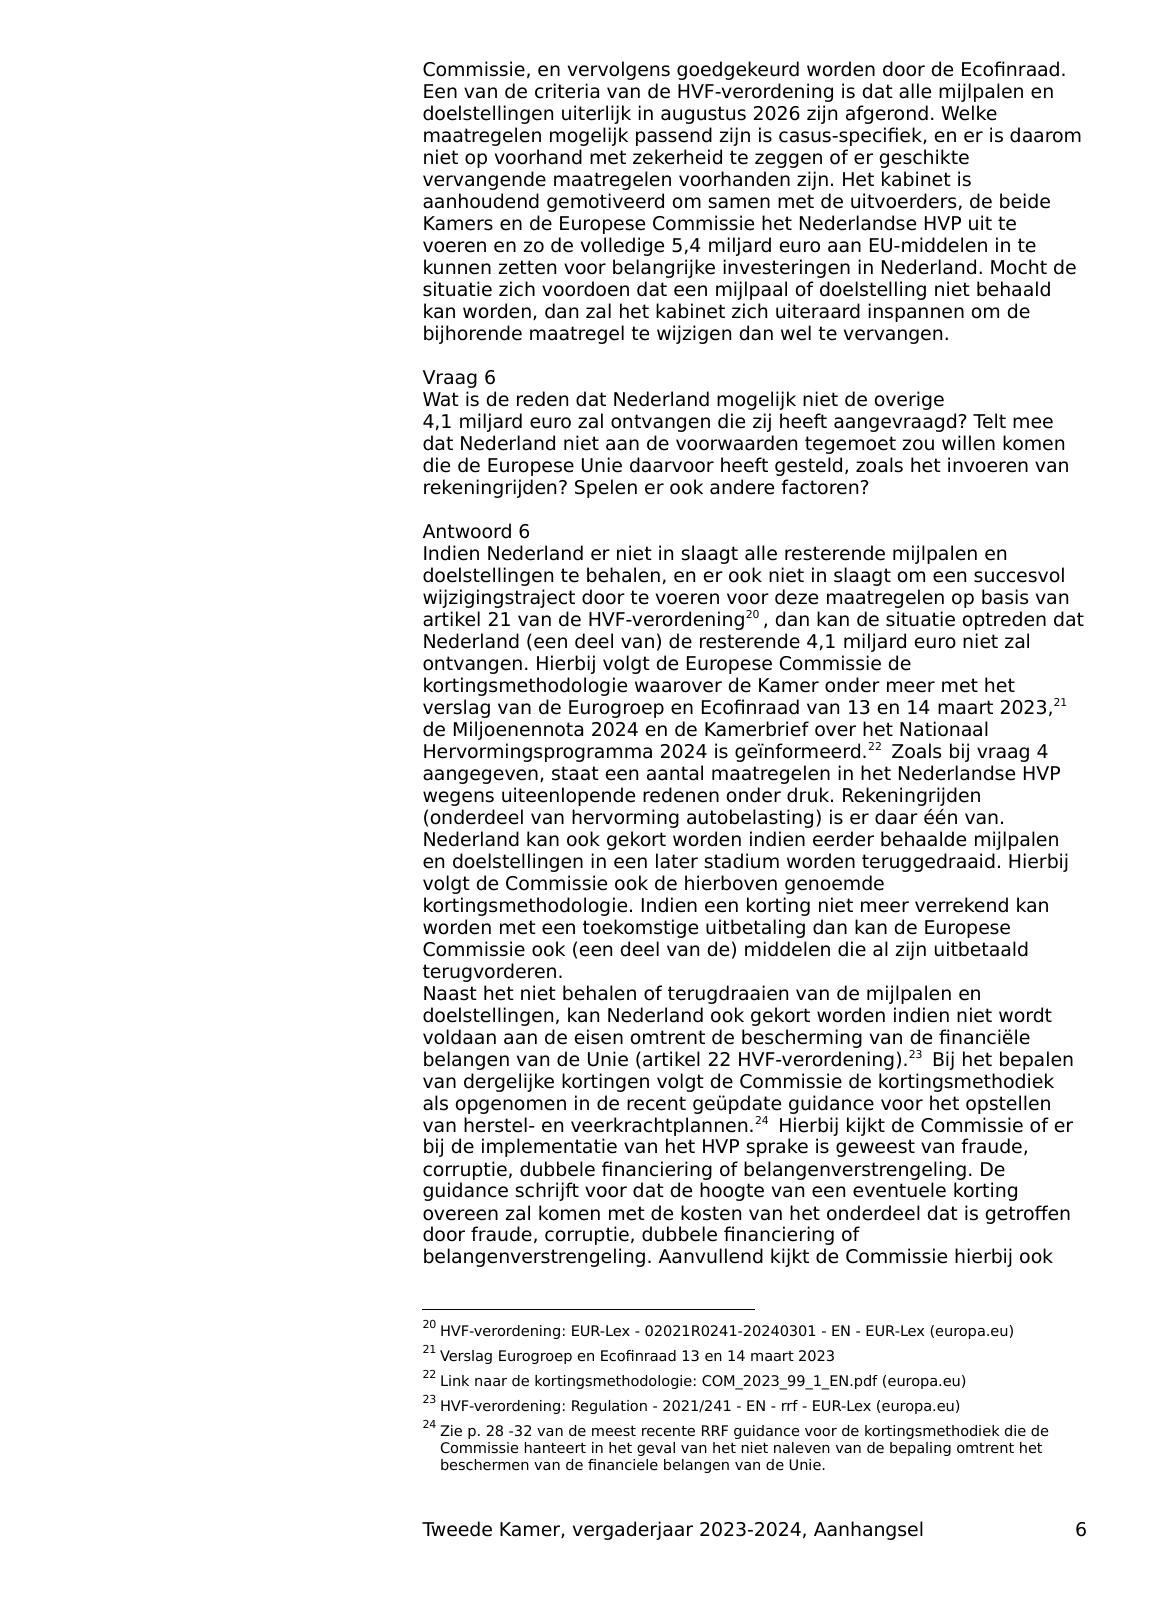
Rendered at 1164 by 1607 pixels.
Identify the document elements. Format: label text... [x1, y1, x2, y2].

text Antwoord 6 [422, 521, 1087, 543]
text Commissie, en vervolgens goedgekeurd worden door de Ecofinraad. Een van de criteria van de HVF-verordening is dat alle mijlpalen en doelstellingen uiterlijk in augustus 2026 zijn afgerond. Welke maatregelen mogelijk passend zijn is casus-specifiek, en er is daarom niet op voorhand met zekerheid te zeggen of er geschikte vervangende maatregelen voorhanden zijn. Het kabinet is aanhoudend gemotiveerd om samen met de uitvoerders, de beide Kamers en de Europese Commissie het Nederlandse HVP uit te voeren en zo de volledige 5,4 miljard euro aan EU-middelen in te kunnen zetten voor belangrijke investeringen in Nederland. Mocht de situatie zich voordoen dat een mijlpaal of doelstelling niet behaald kan worden, dan zal het kabinet zich uiteraard inspannen om de bijhorende maatregel te wijzigen dan wel te vervangen. [422, 59, 1087, 345]
text Indien Nederland er niet in slaagt alle resterende mijlpalen en doelstellingen te behalen, en er ook niet in slaagt om een succesvol wijzigingstraject door te voeren voor deze maatregelen op basis van artikel 21 van de HVF-verordening, dan kan de situatie optreden dat Nederland (een deel van) de resterende 4,1 miljard euro niet zal ontvangen. Hierbij volgt de Europese Commissie de kortingsmethodologie waarover de Kamer onder meer met het verslag van de Eurogroep en Ecofinraad van 13 en 14 maart 2023, de Miljoenennota 2024 en de Kamerbrief over het Nationaal Hervormingsprogramma 2024 is geïnformeerd. Zoals bij vraag 4 aangegeven, staat een aantal maatregelen in het Nederlandse HVP wegens uiteenlopende redenen onder druk. Rekeningrijden (onderdeel van hervorming autobelasting) is er daar één van. Nederland kan ook gekort worden indien eerder behaalde mijlpalen en doelstellingen in een later stadium worden teruggedraaid. Hierbij volgt de Commissie ook de hierboven genoemde kortingsmethodologie. Indien een korting niet meer verrekend kan worden met een toekomstige uitbetaling dan kan de Europese Commissie ook (een deel van de) middelen die al zijn uitbetaald terugvorderen. [422, 543, 1087, 983]
text Link naar de kortingsmethodologie: COM_2023_99_1_EN.pdf (europa.eu) [422, 1368, 1087, 1391]
text HVF-verordening: Regulation - 2021/241 - EN - rrf - EUR-Lex (europa.eu) [422, 1393, 1087, 1416]
text Vraag 6 [422, 367, 1087, 389]
text Naast het niet behalen of terugdraaien van de mijlpalen en doelstellingen, kan Nederland ook gekort worden indien niet wordt voldaan aan de eisen omtrent de bescherming van de financiële belangen van de Unie (artikel 22 HVF-verordening). Bij het bepalen van dergelijke kortingen volgt de Commissie de kortingsmethodiek als opgenomen in de recent geüpdate guidance voor het opstellen van herstel- en veerkrachtplannen. Hierbij kijkt de Commissie of er bij de implementatie van het HVP sprake is geweest van fraude, corruptie, dubbele financiering of belangenverstrengeling. De guidance schrijft voor dat de hoogte van een eventuele korting overeen zal komen met de kosten van het onderdeel dat is getroffen door fraude, corruptie, dubbele financiering of belangenverstrengeling. Aanvullend kijkt de Commissie hierbij ook [422, 983, 1087, 1268]
text Zie p. 28 -32 van de meest recente RRF guidance voor de kortingsmethodiek die de Commissie hanteert in het geval van het niet naleven van de bepaling omtrent het beschermen van de financiele belangen van de Unie. [422, 1418, 1087, 1474]
text HVF-verordening: EUR-Lex - 02021R0241-20240301 - EN - EUR-Lex (europa.eu) [422, 1318, 1087, 1341]
text Wat is de reden dat Nederland mogelijk niet de overige 4,1 miljard euro zal ontvangen die zij heeft aangevraagd? Telt mee dat Nederland niet aan de voorwaarden tegemoet zou willen komen die de Europese Unie daarvoor heeft gesteld, zoals het invoeren van rekeningrijden? Spelen er ook andere factoren? [422, 389, 1087, 499]
text Verslag Eurogroep en Ecofinraad 13 en 14 maart 2023 [422, 1343, 1087, 1366]
